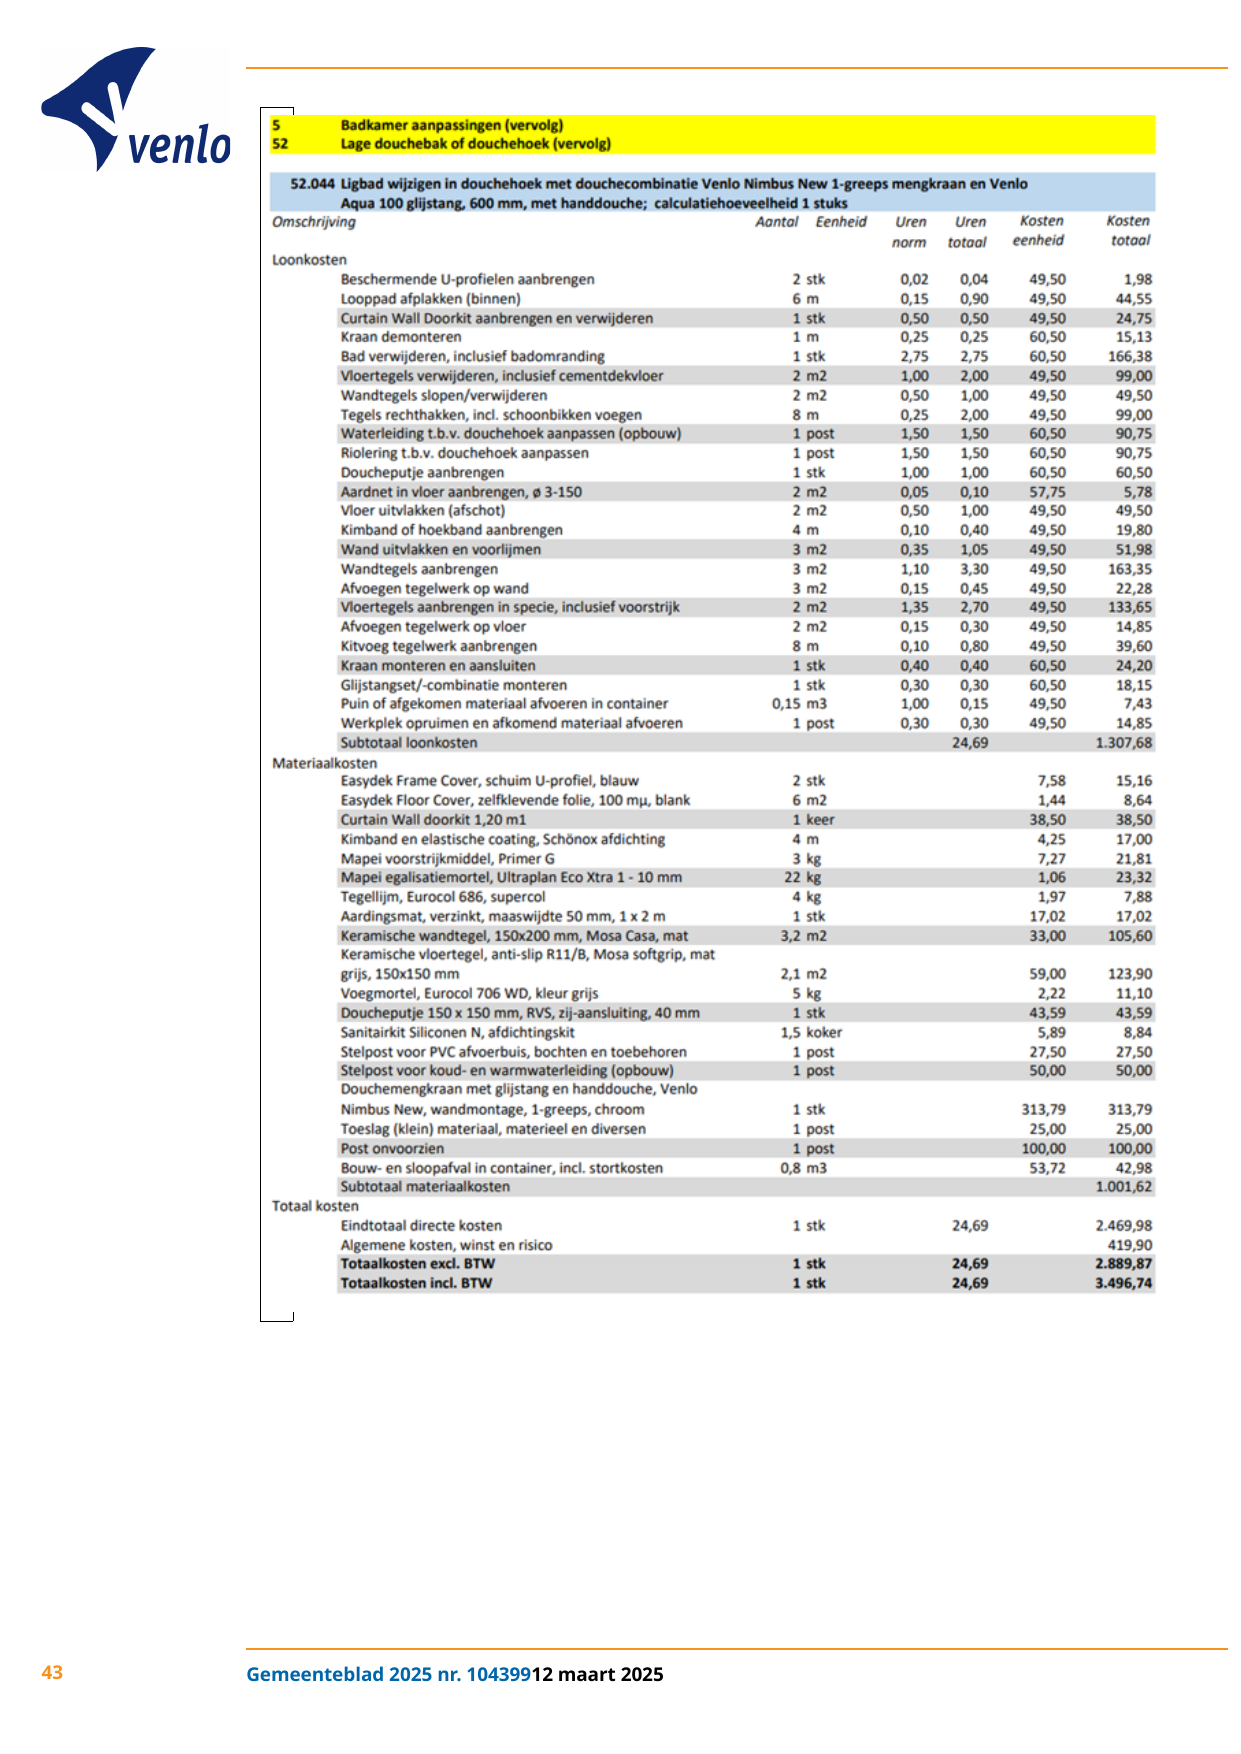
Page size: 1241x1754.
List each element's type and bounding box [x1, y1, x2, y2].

picture [268, 115, 1173, 1312]
picture [41, 47, 231, 172]
